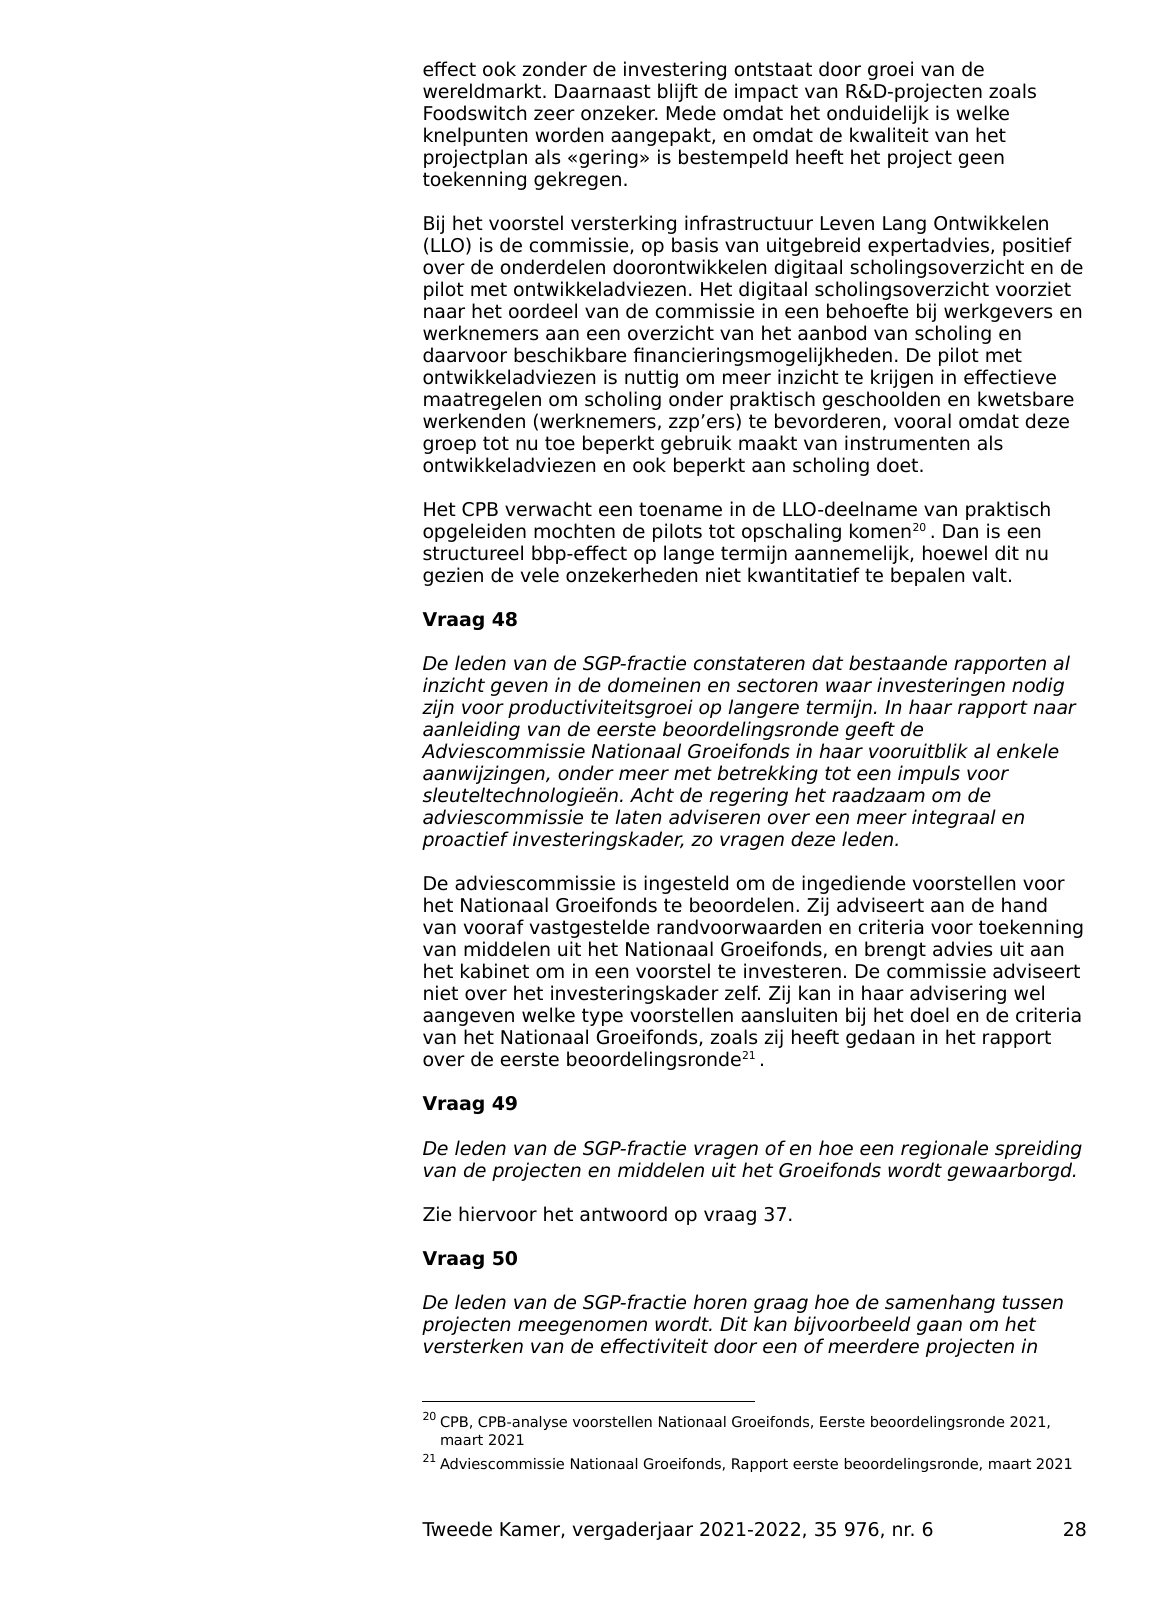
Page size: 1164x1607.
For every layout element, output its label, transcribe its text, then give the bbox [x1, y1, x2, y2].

text De leden van de SGP-fractie vragen of en hoe een regionale spreiding van de projecten en middelen uit het Groeifonds wordt gewaarborgd. [422, 1137, 1087, 1181]
text Zie hiervoor het antwoord op vraag 37. [422, 1204, 1087, 1226]
text Adviescommissie Nationaal Groeifonds, Rapport eerste beoordelingsronde, maart 2021 [422, 1452, 1087, 1474]
text De adviescommissie is ingesteld om de ingediende voorstellen voor het Nationaal Groeifonds te beoordelen. Zij adviseert aan de hand van vooraf vastgestelde randvoorwaarden en criteria voor toekenning van middelen uit het Nationaal Groeifonds, en brengt advies uit aan het kabinet om in een voorstel te investeren. De commissie adviseert niet over het investeringskader zelf. Zij kan in haar advisering wel aangeven welke type voorstellen aansluiten bij het doel en de criteria van het Nationaal Groeifonds, zoals zij heeft gedaan in het rapport over de eerste beoordelingsronde. [422, 873, 1087, 1071]
text Bij het voorstel versterking infrastructuur Leven Lang Ontwikkelen (LLO) is de commissie, op basis van uitgebreid expertadvies, positief over de onderdelen doorontwikkelen digitaal scholingsoverzicht en de pilot met ontwikkeladviezen. Het digitaal scholingsoverzicht voorziet naar het oordeel van de commissie in een behoefte bij werkgevers en werknemers aan een overzicht van het aanbod van scholing en daarvoor beschikbare financieringsmogelijkheden. De pilot met ontwikkeladviezen is nuttig om meer inzicht te krijgen in effectieve maatregelen om scholing onder praktisch geschoolden en kwetsbare werkenden (werknemers, zzp’ers) te bevorderen, vooral omdat deze groep tot nu toe beperkt gebruik maakt van instrumenten als ontwikkeladviezen en ook beperkt aan scholing doet. [422, 213, 1087, 477]
subtitle Vraag 49 [422, 1093, 1087, 1115]
subtitle Vraag 50 [422, 1248, 1087, 1270]
subtitle Vraag 48 [422, 609, 1087, 631]
text Het CPB verwacht een toename in de LLO-deelname van praktisch opgeleiden mochten de pilots tot opschaling komen. Dan is een structureel bbp-effect op lange termijn aannemelijk, hoewel dit nu gezien de vele onzekerheden niet kwantitatief te bepalen valt. [422, 499, 1087, 587]
text CPB, CPB-analyse voorstellen Nationaal Groeifonds, Eerste beoordelingsronde 2021, maart 2021 [422, 1410, 1087, 1449]
text De leden van de SGP-fractie horen graag hoe de samenhang tussen projecten meegenomen wordt. Dit kan bijvoorbeeld gaan om het versterken van de effectiviteit door een of meerdere projecten in [422, 1292, 1087, 1358]
text effect ook zonder de investering ontstaat door groei van de wereldmarkt. Daarnaast blijft de impact van R&D-projecten zoals Foodswitch zeer onzeker. Mede omdat het onduidelijk is welke knelpunten worden aangepakt, en omdat de kwaliteit van het projectplan als «gering» is bestempeld heeft het project geen toekenning gekregen. [422, 59, 1087, 191]
text De leden van de SGP-fractie constateren dat bestaande rapporten al inzicht geven in de domeinen en sectoren waar investeringen nodig zijn voor productiviteitsgroei op langere termijn. In haar rapport naar aanleiding van de eerste beoordelingsronde geeft de Adviescommissie Nationaal Groeifonds in haar vooruitblik al enkele aanwijzingen, onder meer met betrekking tot een impuls voor sleuteltechnologieën. Acht de regering het raadzaam om de adviescommissie te laten adviseren over een meer integraal en proactief investeringskader, zo vragen deze leden. [422, 653, 1087, 851]
